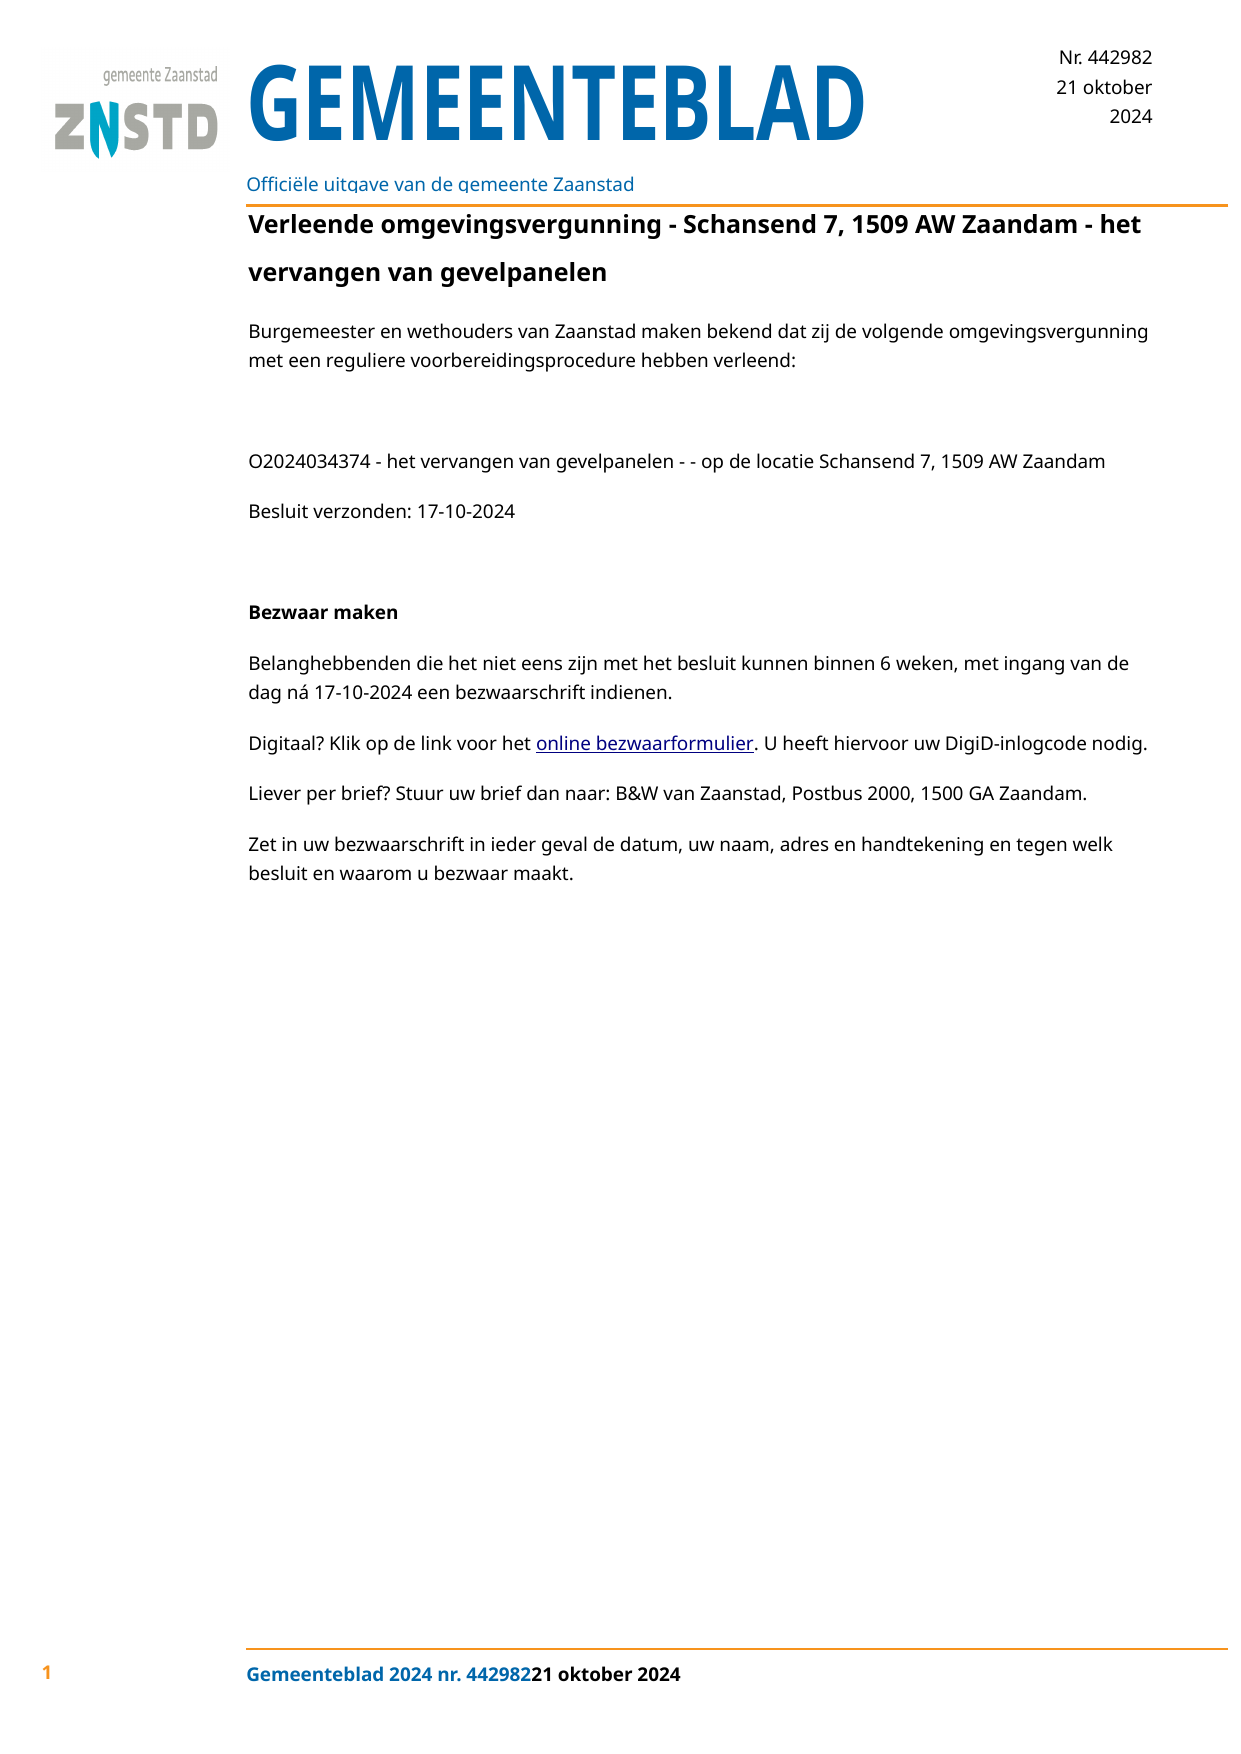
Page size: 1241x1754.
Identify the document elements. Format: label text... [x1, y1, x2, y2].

text Verleende omgevingsvergunning - Schansend 7, 1509 AW Zaandam - het vervangen van gevelpanelen [248, 207, 1152, 288]
text Belanghebbenden die het niet eens zijn met het besluit kunnen binnen 6 weken, met ingang van de dag ná 17-10-2024 een bezwaarschrift indienen. [248, 650, 1152, 705]
text Bezwaar maken [248, 599, 1152, 625]
text Burgemeester en wethouders van Zaanstad maken bekend dat zij de volgende omgevingsvergunning met een reguliere voorbereidingsprocedure hebben verleend: [248, 318, 1152, 373]
text Liever per brief? Stuur uw brief dan naar: B&W van Zaanstad, Postbus 2000, 1500 GA Zaandam. [248, 780, 1152, 806]
text Zet in uw bezwaarschrift in ieder geval de datum, uw naam, adres en handtekening en tegen welk besluit en waarom u bezwaar maakt. [248, 831, 1152, 886]
text Besluit verzonden: 17-10-2024 [248, 499, 1152, 524]
picture [41, 47, 231, 172]
text Digitaal? Klik op de link voor het online bezwaarformulier. U heeft hiervoor uw DigiD-inlogcode nodig. [248, 730, 1152, 756]
text O2024034374 - het vervangen van gevelpanelen - - op de locatie Schansend 7, 1509 AW Zaandam [248, 448, 1152, 474]
